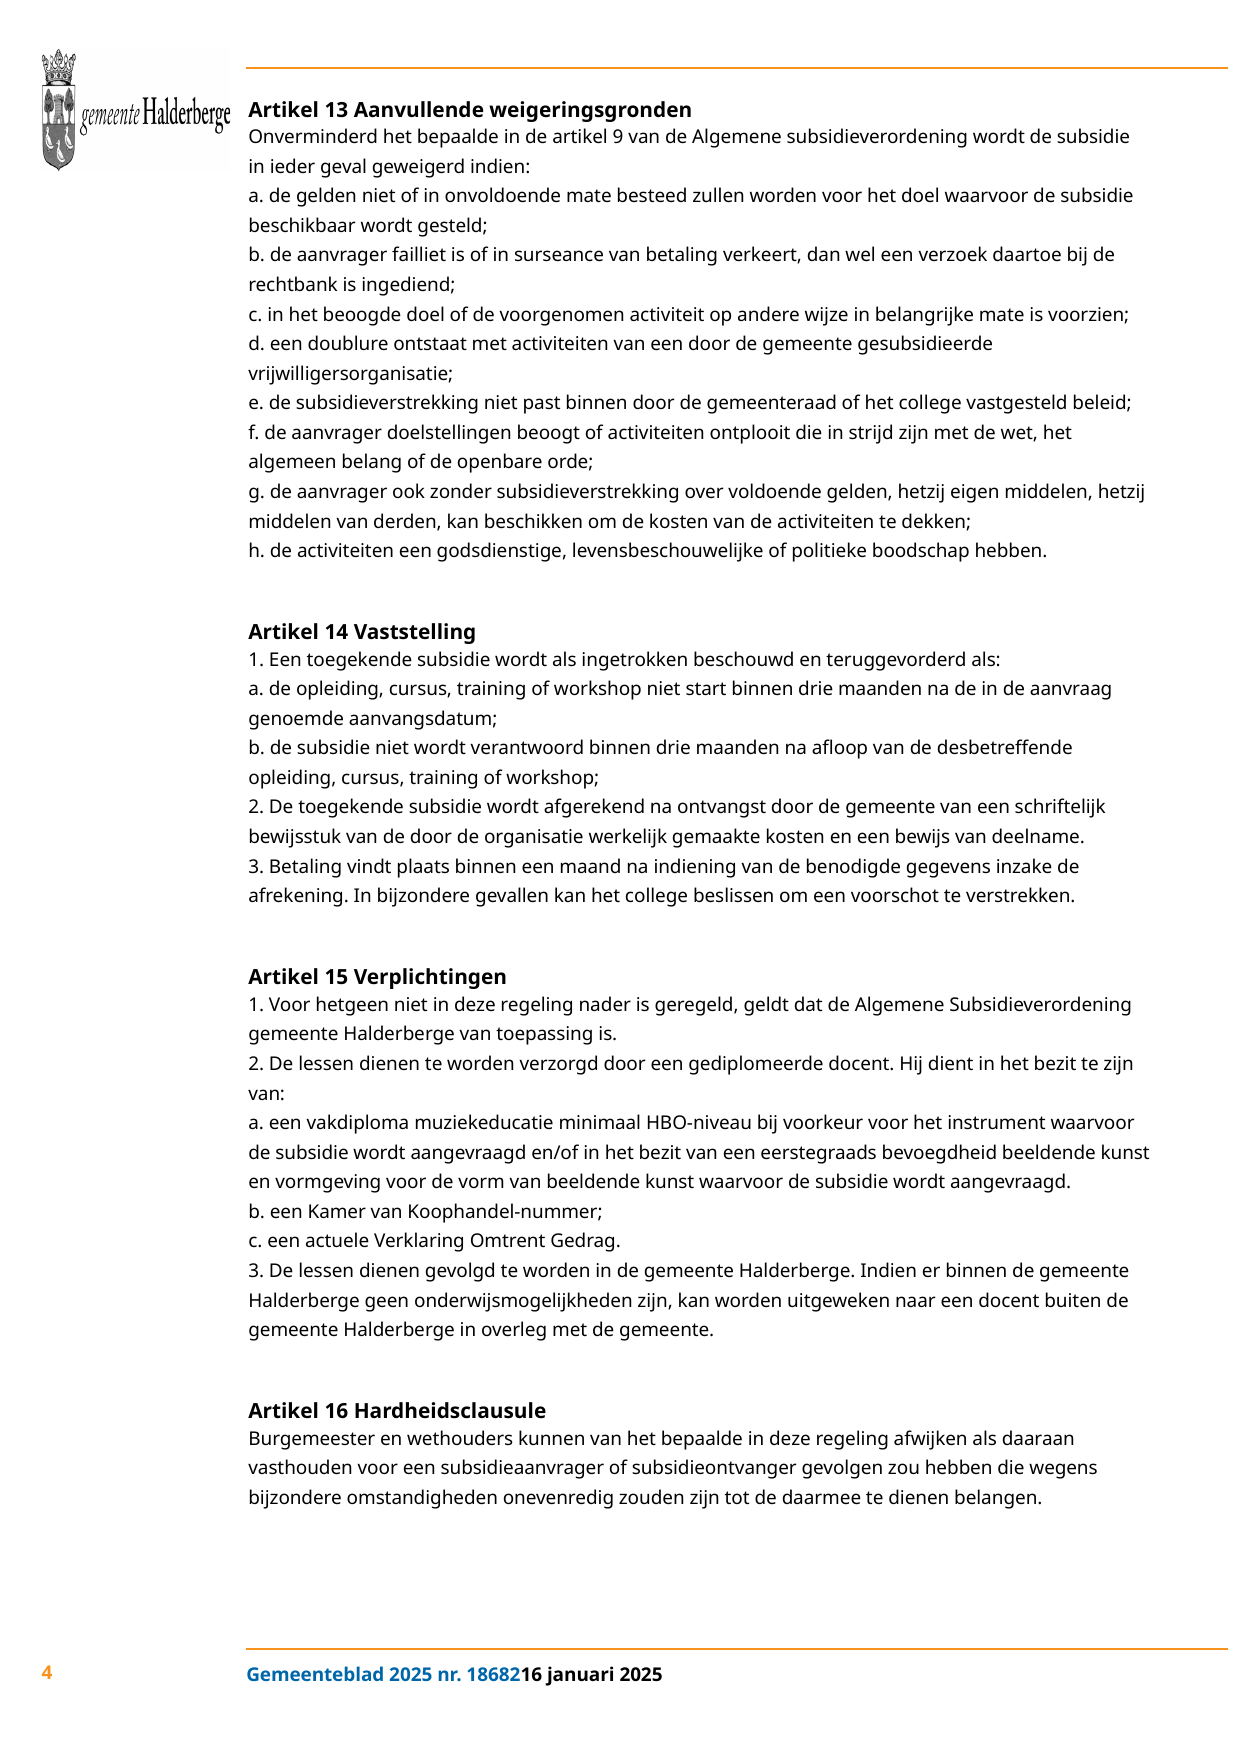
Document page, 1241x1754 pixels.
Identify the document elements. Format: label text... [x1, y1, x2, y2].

text b. een Kamer van Koophandel-nummer; [248, 1198, 1152, 1224]
text a. de opleiding, cursus, training of workshop niet start binnen drie maanden na de in de aanvraag genoemde aanvangsdatum; [248, 675, 1152, 731]
text 2. De toegekende subsidie wordt afgerekend na ontvangst door de gemeente van een schriftelijk bewijsstuk van de door de organisatie werkelijk gemaakte kosten en een bewijs van deelname. [248, 794, 1152, 849]
picture [41, 47, 231, 172]
text g. de aanvrager ook zonder subsidieverstrekking over voldoende gelden, hetzij eigen middelen, hetzij middelen van derden, kan beschikken om de kosten van de activiteiten te dekken; [248, 478, 1152, 533]
text 3. Betaling vindt plaats binnen een maand na indiening van de benodigde gegevens inzake de afrekening. In bijzondere gevallen kan het college beslissen om een voorschot te verstrekken. [248, 853, 1152, 908]
text e. de subsidieverstrekking niet past binnen door de gemeenteraad of het college vastgesteld beleid; [248, 389, 1152, 415]
text a. een vakdiploma muziekeducatie minimaal HBO-niveau bij voorkeur voor het instrument waarvoor de subsidie wordt aangevraagd en/of in het bezit van een eerstegraads bevoegdheid beeldende kunst en vormgeving voor de vorm van beeldende kunst waarvoor de subsidie wordt aangevraagd. [248, 1109, 1152, 1194]
text c. een actuele Verklaring Omtrent Gedrag. [248, 1228, 1152, 1253]
text b. de subsidie niet wordt verantwoord binnen drie maanden na afloop van de desbetreffende opleiding, cursus, training of workshop; [248, 734, 1152, 790]
text Burgemeester en wethouders kunnen van het bepaalde in deze regeling afwijken als daaraan vasthouden voor een subsidieaanvrager of subsidieontvanger gevolgen zou hebben die wegens bijzondere omstandigheden onevenredig zouden zijn tot de daarmee te dienen belangen. [248, 1425, 1152, 1510]
text 3. De lessen dienen gevolgd te worden in de gemeente Halderberge. Indien er binnen de gemeente Halderberge geen onderwijsmogelijkheden zijn, kan worden uitgeweken naar een docent buiten de gemeente Halderberge in overleg met de gemeente. [248, 1257, 1152, 1342]
text Artikel 16 Hardheidsclausule [248, 1396, 1152, 1425]
text a. de gelden niet of in onvoldoende mate besteed zullen worden voor het doel waarvoor de subsidie beschikbaar wordt gesteld; [248, 182, 1152, 238]
text Artikel 15 Verplichtingen [248, 962, 1152, 991]
text c. in het beoogde doel of de voorgenomen activiteit op andere wijze in belangrijke mate is voorzien; [248, 301, 1152, 326]
text f. de aanvrager doelstellingen beoogt of activiteiten ontplooit die in strijd zijn met de wet, het algemeen belang of de openbare orde; [248, 419, 1152, 474]
text b. de aanvrager failliet is of in surseance van betaling verkeert, dan wel een verzoek daartoe bij de rechtbank is ingediend; [248, 242, 1152, 297]
text 1. Een toegekende subsidie wordt als ingetrokken beschouwd en teruggevorderd als: [248, 646, 1152, 672]
text Artikel 14 Vaststelling [248, 617, 1152, 646]
text Onverminderd het bepaalde in de artikel 9 van de Algemene subsidieverordening wordt de subsidie in ieder geval geweigerd indien: [248, 123, 1152, 178]
text 2. De lessen dienen te worden verzorgd door een gediplomeerde docent. Hij dient in het bezit te zijn van: [248, 1050, 1152, 1105]
text d. een doublure ontstaat met activiteiten van een door de gemeente gesubsidieerde vrijwilligersorganisatie; [248, 330, 1152, 386]
text 1. Voor hetgeen niet in deze regeling nader is geregeld, geldt dat de Algemene Subsidieverordening gemeente Halderberge van toepassing is. [248, 991, 1152, 1046]
text Artikel 13 Aanvullende weigeringsgronden [248, 95, 1152, 123]
text h. de activiteiten een godsdienstige, levensbeschouwelijke of politieke boodschap hebben. [248, 537, 1152, 563]
